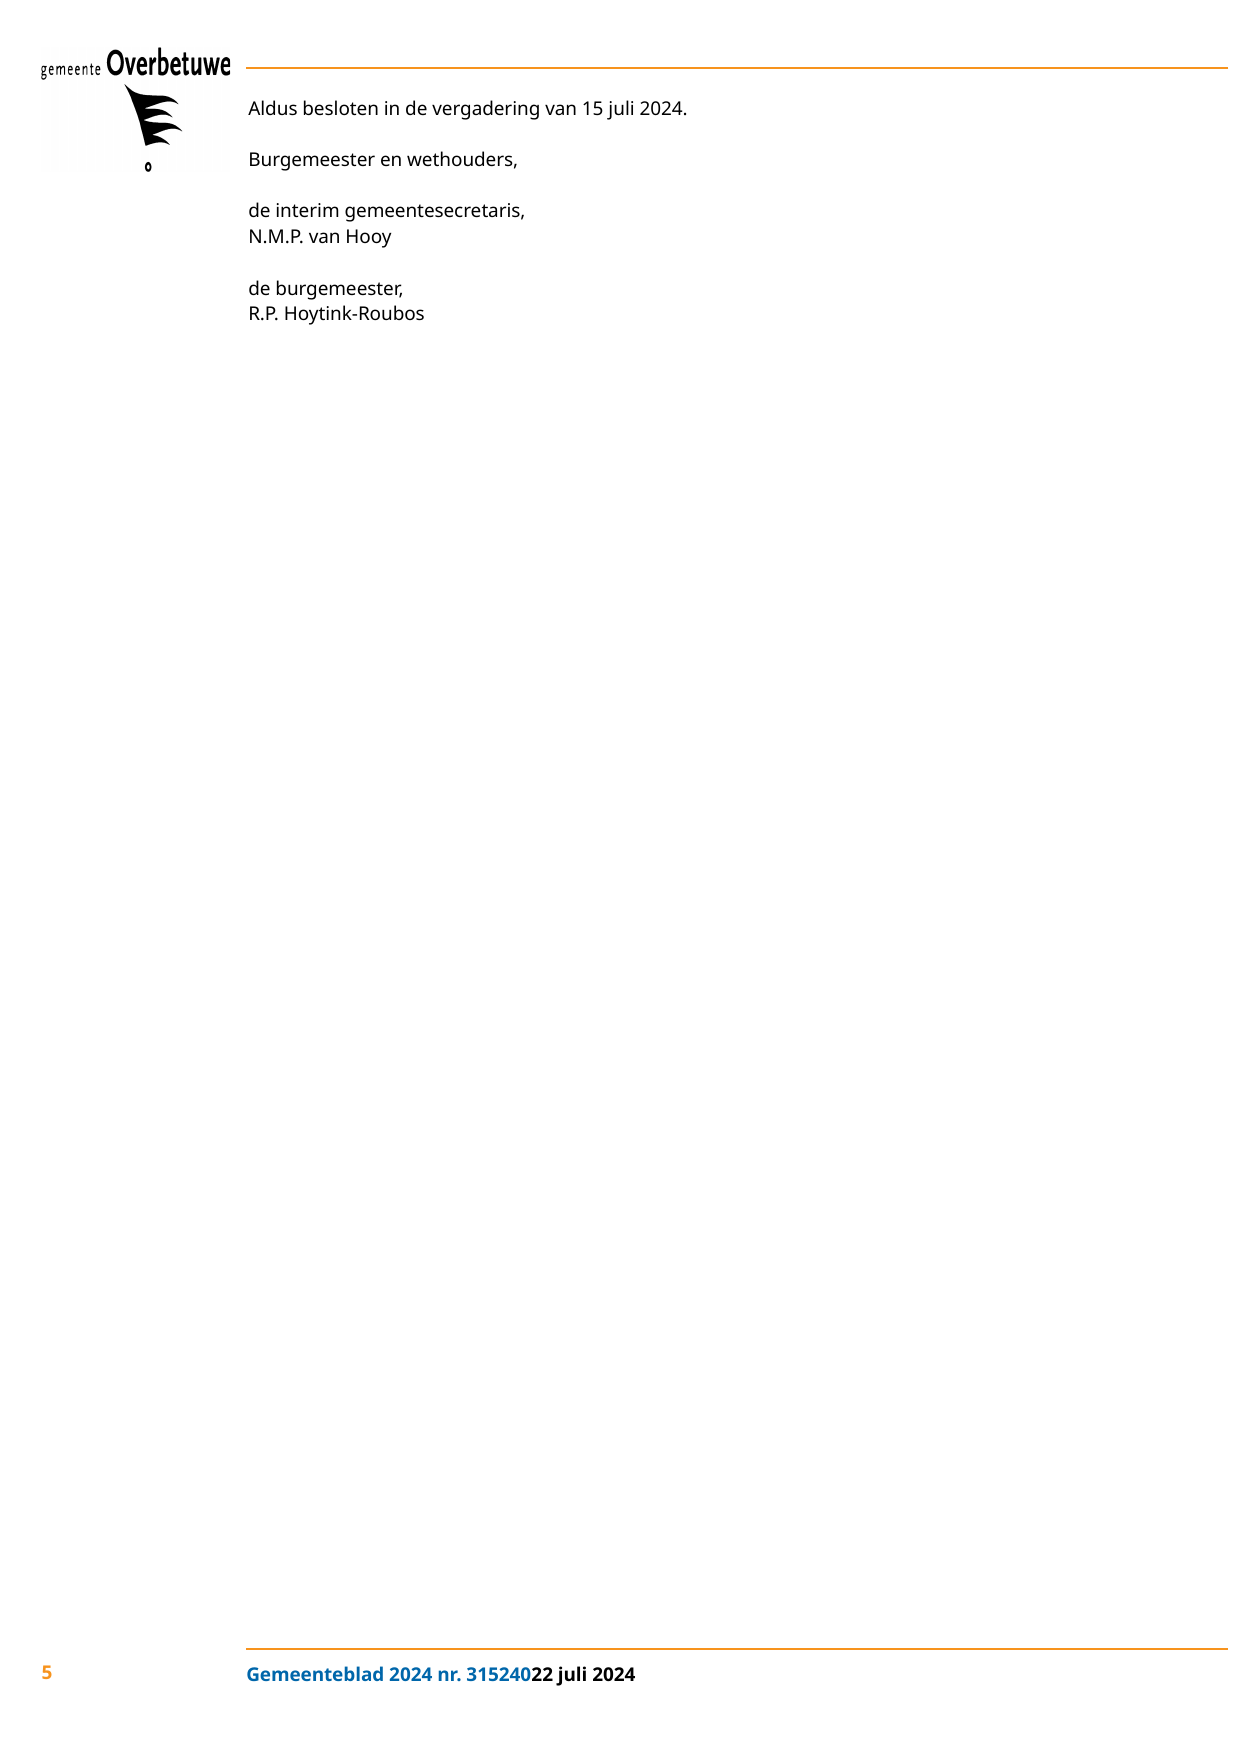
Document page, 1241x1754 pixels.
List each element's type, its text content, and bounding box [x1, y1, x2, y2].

text R.P. Hoytink-Roubos [248, 301, 1152, 326]
text de interim gemeentesecretaris, [248, 198, 1152, 223]
picture [41, 47, 231, 172]
text Aldus besloten in de vergadering van 15 juli 2024. [248, 95, 1152, 121]
text de burgemeester, [248, 275, 1152, 301]
text Burgemeester en wethouders, [248, 146, 1152, 172]
text N.M.P. van Hooy [248, 223, 1152, 249]
